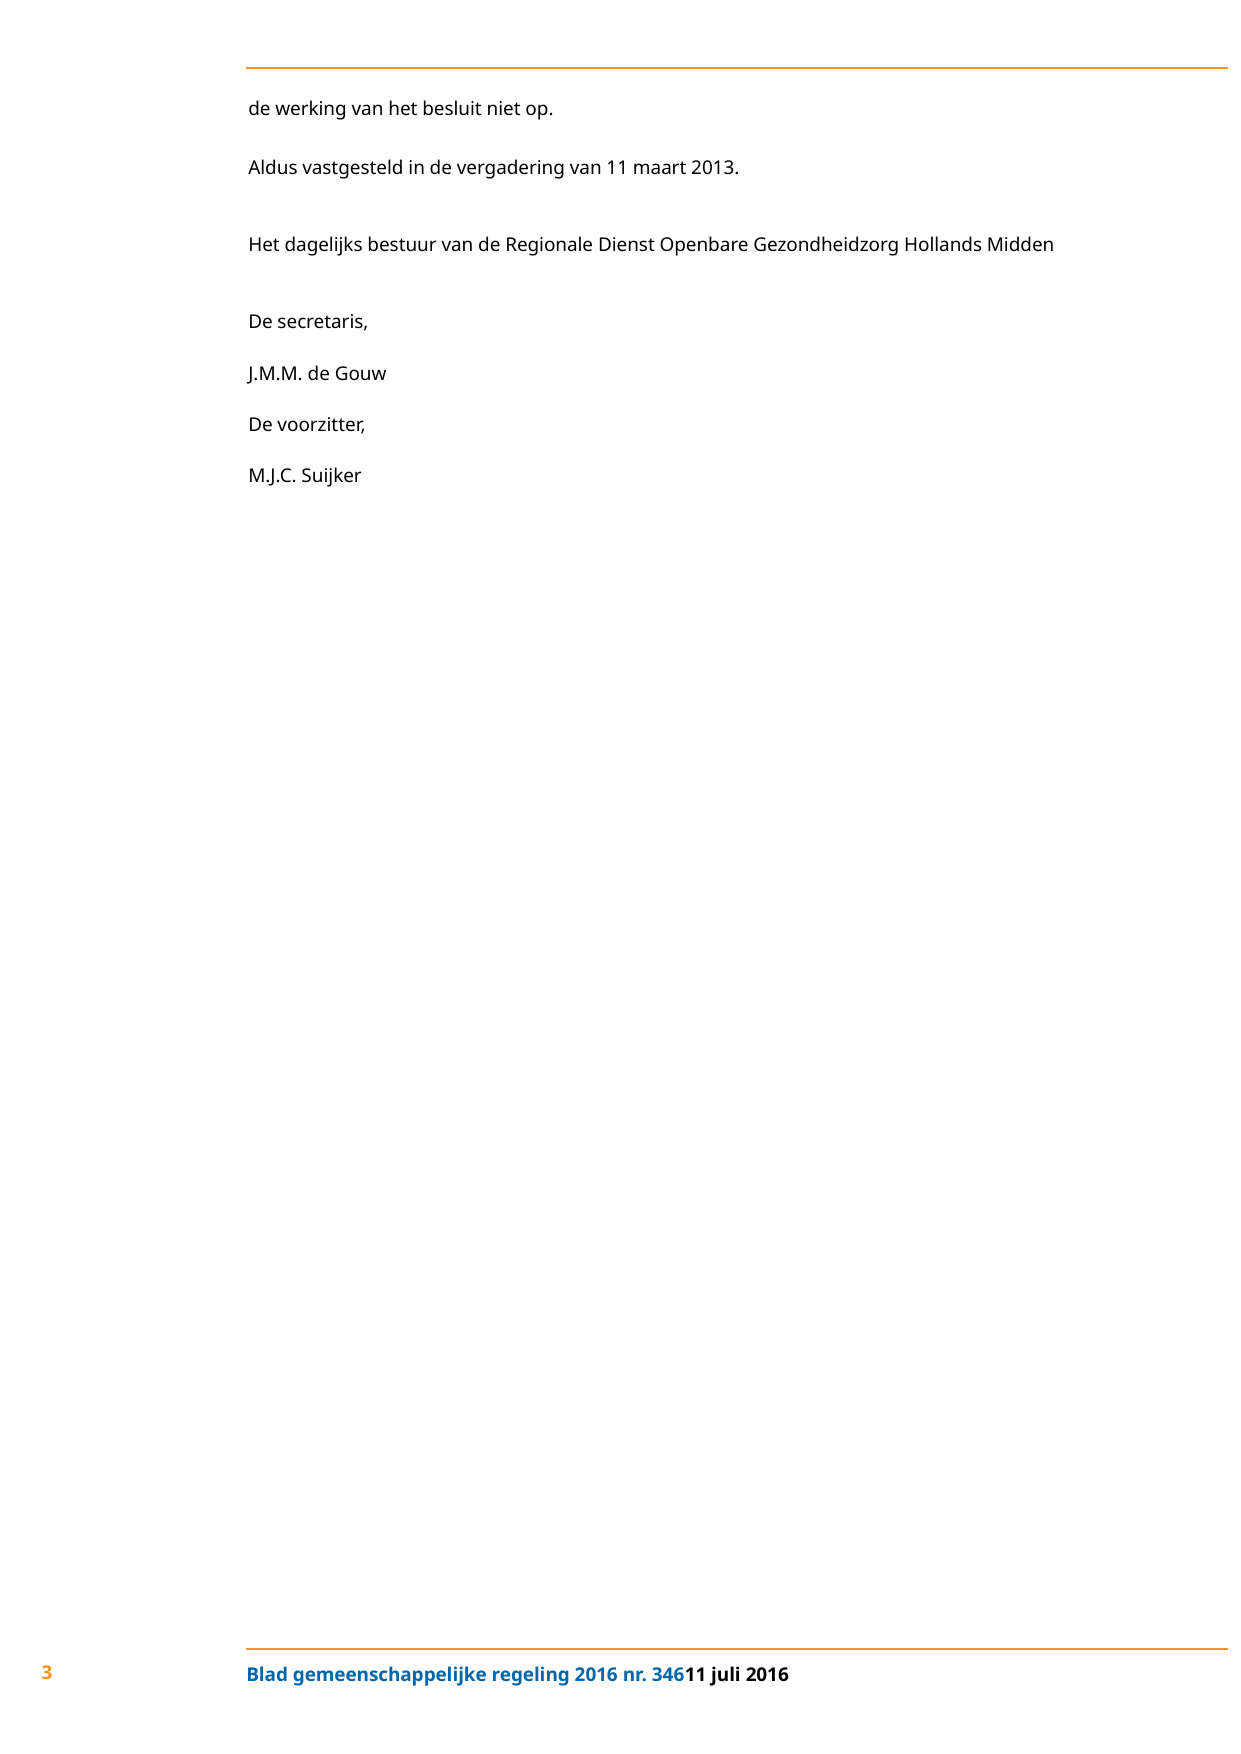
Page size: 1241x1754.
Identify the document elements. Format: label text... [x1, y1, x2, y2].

text M.J.C. Suijker [248, 463, 1152, 488]
text Aldus vastgesteld in de vergadering van 11 maart 2013. [248, 154, 1152, 180]
text J.M.M. de Gouw [248, 360, 1152, 386]
text de werking van het besluit niet op. [248, 95, 1152, 121]
picture [41, 47, 231, 172]
text De voorzitter, [248, 411, 1152, 437]
text Het dagelijks bestuur van de Regionale Dienst Openbare Gezondheidzorg Hollands Midden [248, 231, 1152, 257]
text De secretaris, [248, 308, 1152, 334]
